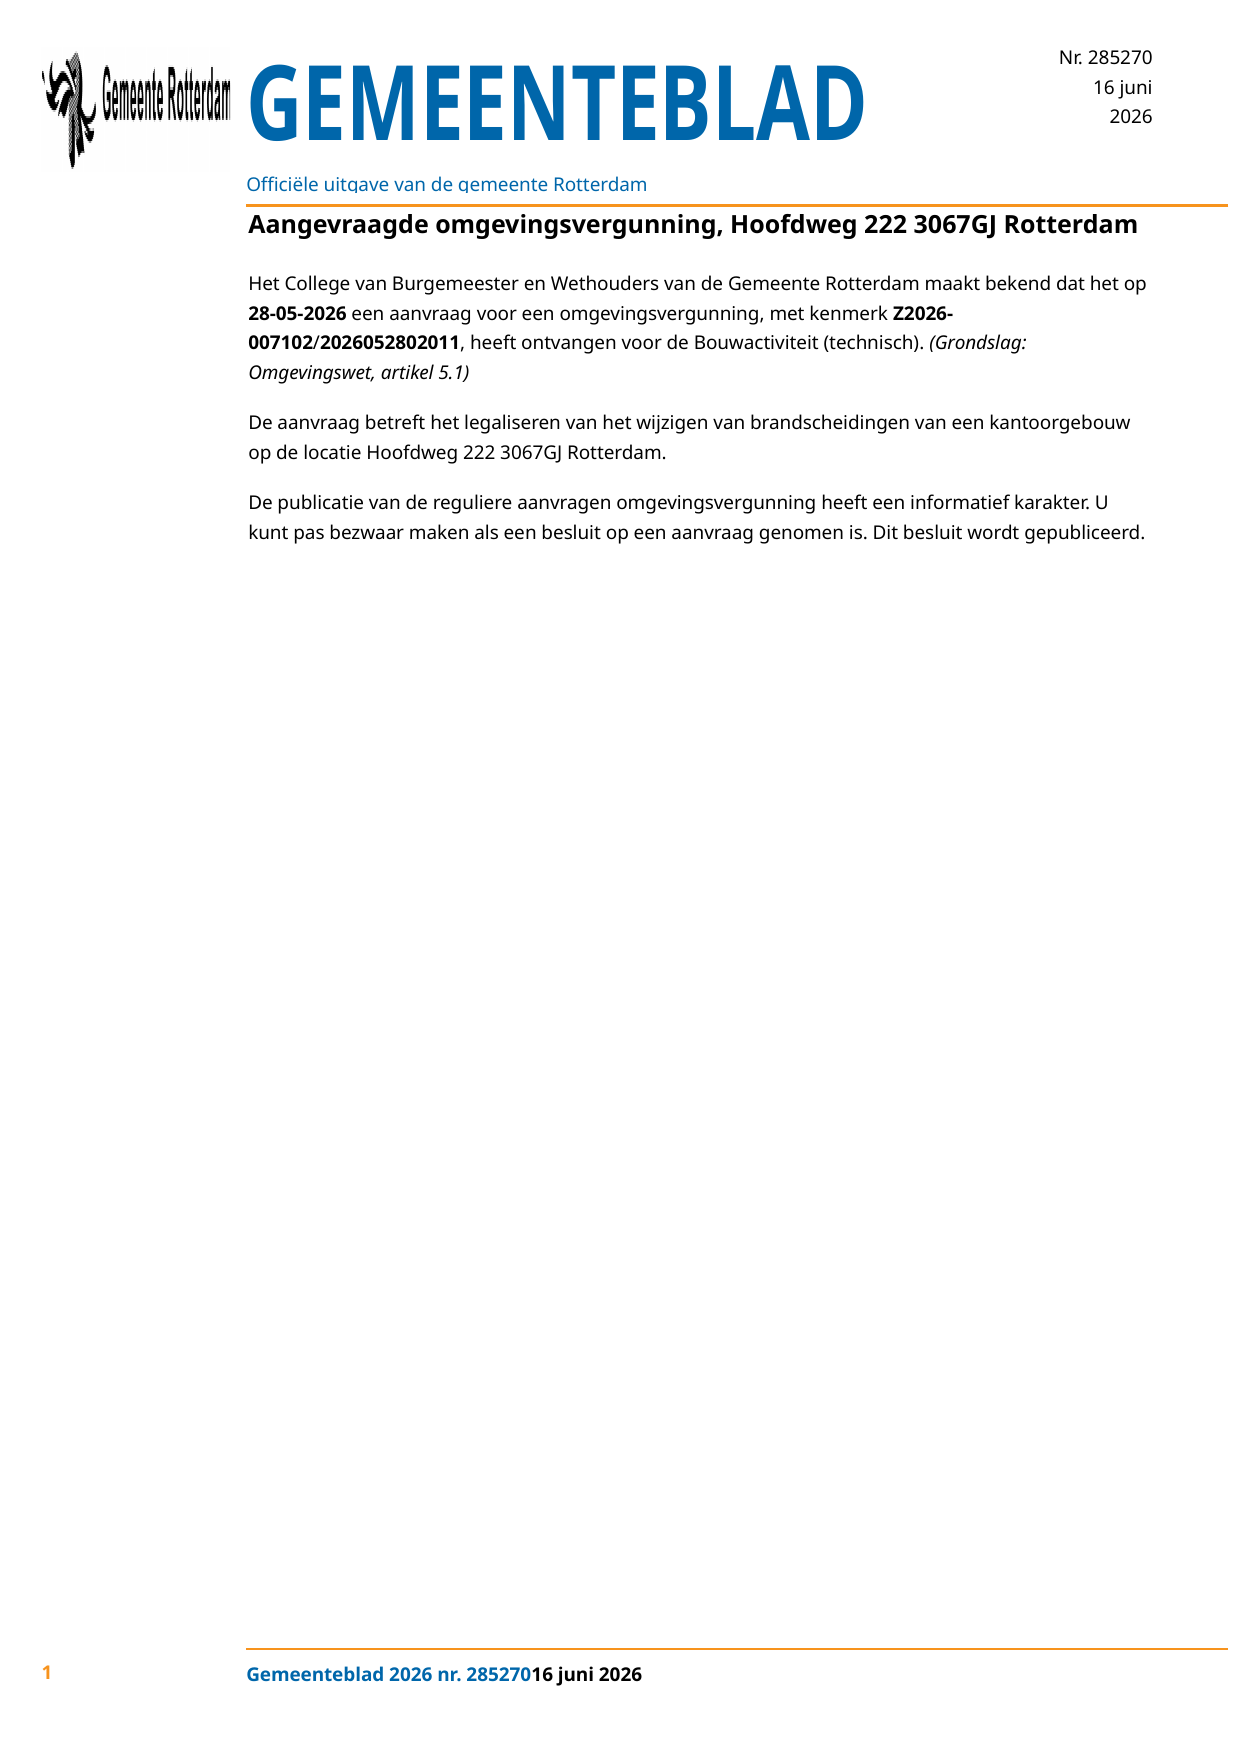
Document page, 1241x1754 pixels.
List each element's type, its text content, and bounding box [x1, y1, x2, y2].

text De aanvraag betreft het legaliseren van het wijzigen van brandscheidingen van een kantoorgebouw op de locatie Hoofdweg 222 3067GJ Rotterdam. [248, 409, 1152, 465]
text Aangevraagde omgevingsvergunning, Hoofdweg 222 3067GJ Rotterdam [248, 207, 1152, 241]
picture [41, 47, 231, 172]
text Het College van Burgemeester en Wethouders van de Gemeente Rotterdam maakt bekend dat het op 28-05-2026 een aanvraag voor een omgevingsvergunning, met kenmerk Z2026-007102/2026052802011, heeft ontvangen voor de Bouwactiviteit (technisch). (Grondslag: Omgevingswet, artikel 5.1) [248, 270, 1152, 385]
text De publicatie van de reguliere aanvragen omgevingsvergunning heeft een informatief karakter. U kunt pas bezwaar maken als een besluit op een aanvraag genomen is. Dit besluit wordt gepubliceerd. [248, 489, 1152, 545]
